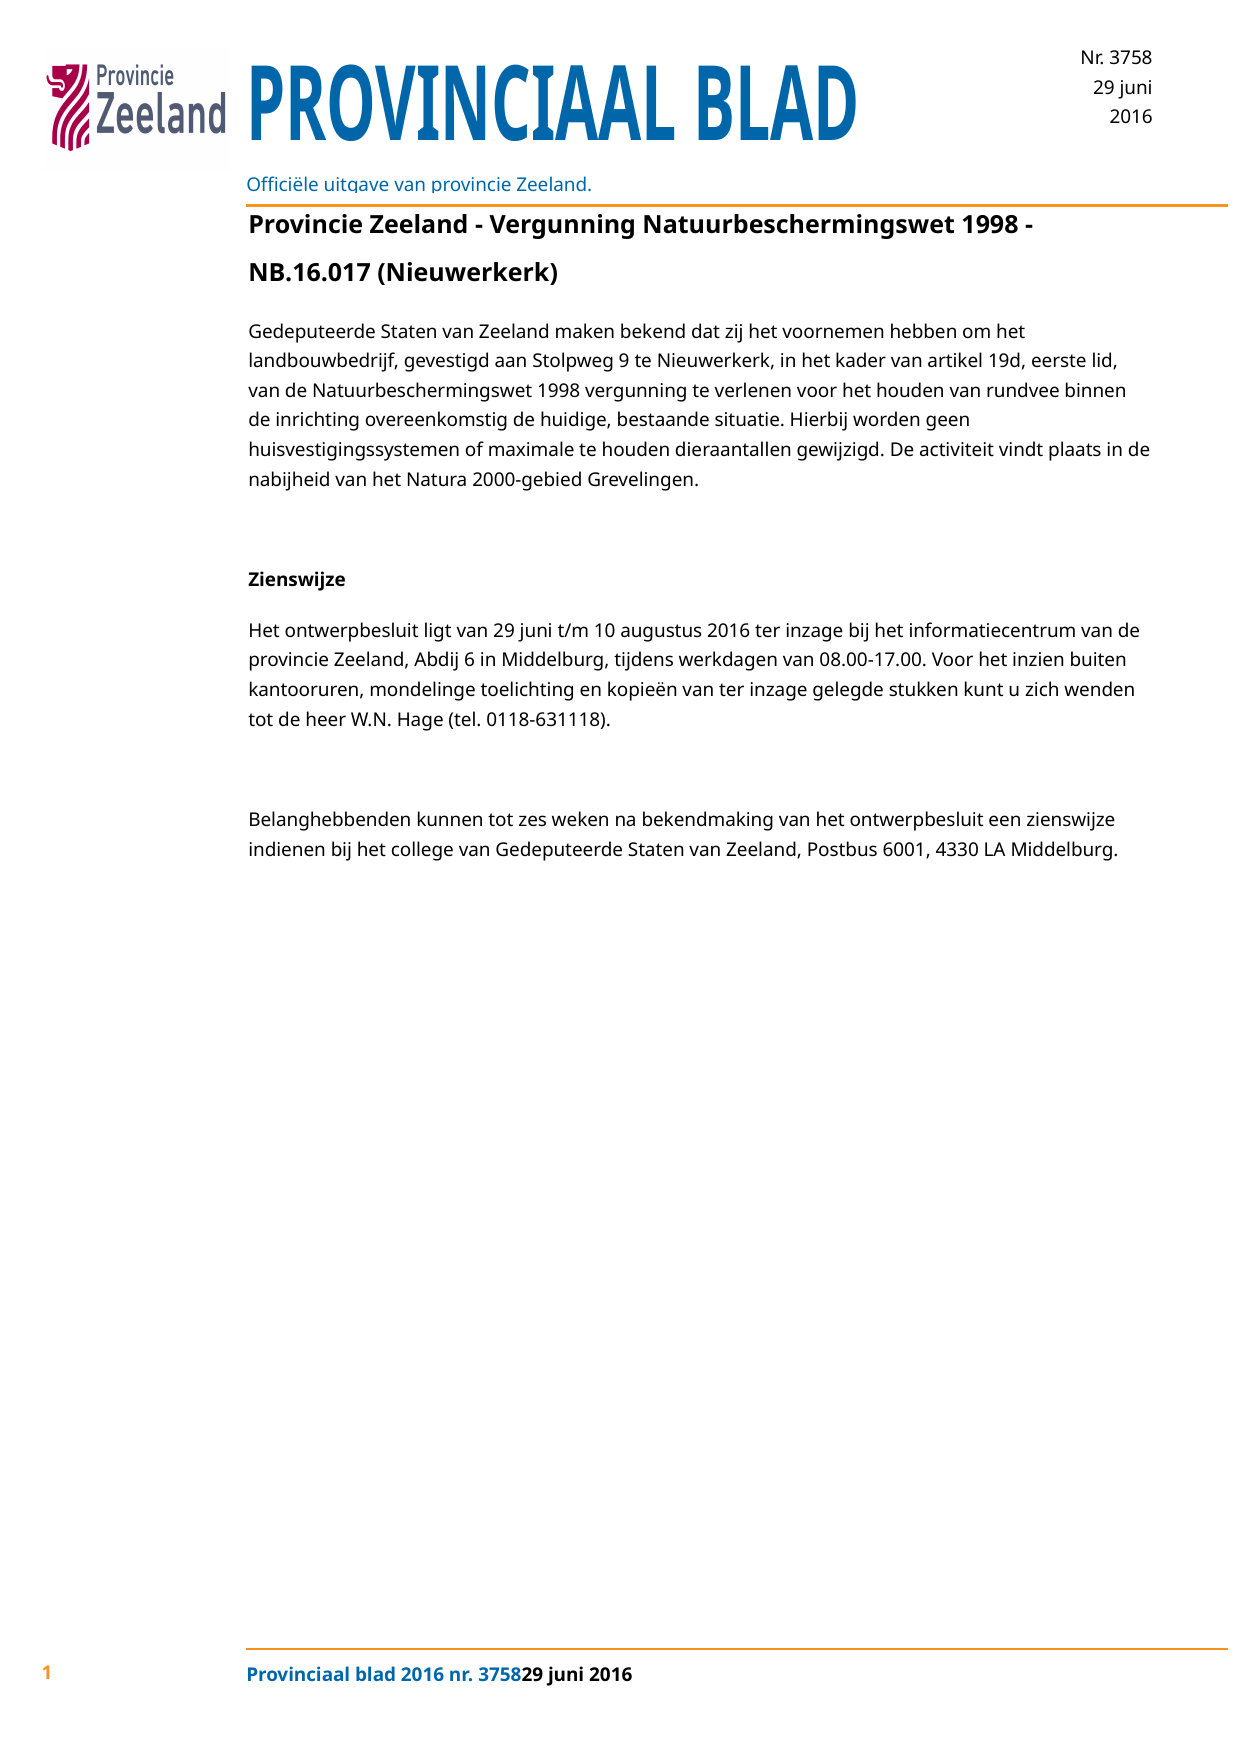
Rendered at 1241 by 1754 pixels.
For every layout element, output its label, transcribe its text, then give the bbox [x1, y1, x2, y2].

picture [41, 47, 231, 172]
text Provincie Zeeland - Vergunning Natuurbeschermingswet 1998 - NB.16.017 (Nieuwerkerk) [248, 207, 1152, 288]
text Zienswijze [248, 567, 1152, 592]
text Belanghebbenden kunnen tot zes weken na bekendmaking van het ontwerpbesluit een zienswijze indienen bij het college van Gedeputeerde Staten van Zeeland, Postbus 6001, 4330 LA Middelburg. [248, 807, 1152, 862]
text Het ontwerpbesluit ligt van 29 juni t/m 10 augustus 2016 ter inzage bij het informatiecentrum van de provincie Zeeland, Abdij 6 in Middelburg, tijdens werkdagen van 08.00-17.00. Voor het inzien buiten kantooruren, mondelinge toelichting en kopieën van ter inzage gelegde stukken kunt u zich wenden tot de heer W.N. Hage (tel. 0118-631118). [248, 617, 1152, 732]
text Gedeputeerde Staten van Zeeland maken bekend dat zij het voornemen hebben om het landbouwbedrijf, gevestigd aan Stolpweg 9 te Nieuwerkerk, in het kader van artikel 19d, eerste lid, van de Natuurbeschermingswet 1998 vergunning te verlenen voor het houden van rundvee binnen de inrichting overeenkomstig de huidige, bestaande situatie. Hierbij worden geen huisvestigingssystemen of maximale te houden dieraantallen gewijzigd. De activiteit vindt plaats in de nabijheid van het Natura 2000-gebied Grevelingen. [248, 318, 1152, 492]
